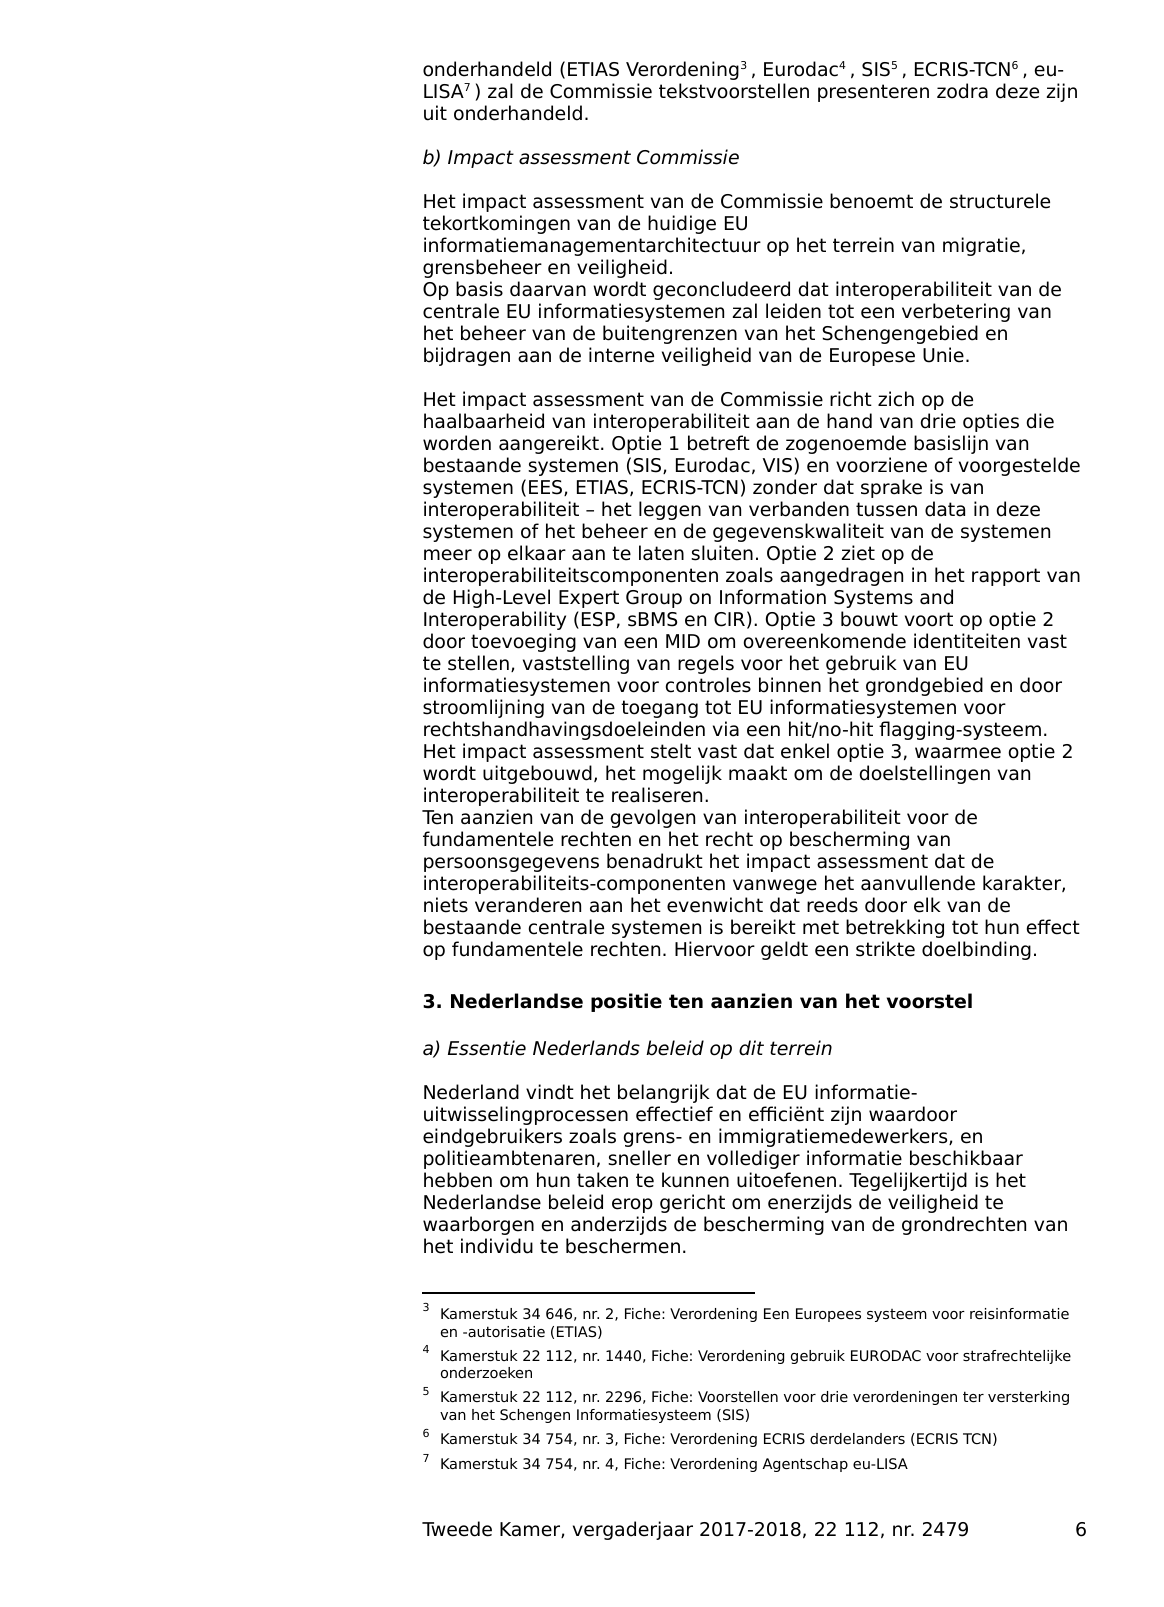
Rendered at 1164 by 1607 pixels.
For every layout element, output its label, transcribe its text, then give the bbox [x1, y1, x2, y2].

text Kamerstuk 22 112, nr. 2296, Fiche: Voorstellen voor drie verordeningen ter versterking van het Schengen Informatiesysteem (SIS) [422, 1385, 1087, 1424]
text Kamerstuk 34 754, nr. 4, Fiche: Verordening Agentschap eu-LISA [422, 1452, 1087, 1474]
subtitle a) Essentie Nederlands beleid op dit terrein [422, 1038, 1087, 1060]
text Op basis daarvan wordt geconcludeerd dat interoperabiliteit van de centrale EU informatiesystemen zal leiden tot een verbetering van het beheer van de buitengrenzen van het Schengengebied en bijdragen aan de interne veiligheid van de Europese Unie. [422, 279, 1087, 367]
text onderhandeld (ETIAS Verordening, Eurodac, SIS, ECRIS-TCN, eu-LISA) zal de Commissie tekstvoorstellen presenteren zodra deze zijn uit onderhandeld. [422, 59, 1087, 125]
text Het impact assessment van de Commissie benoemt de structurele tekortkomingen van de huidige EU informatiemanagementarchitectuur op het terrein van migratie, grensbeheer en veiligheid. [422, 191, 1087, 279]
text Nederland vindt het belangrijk dat de EU informatie-uitwisselingprocessen effectief en efficiënt zijn waardoor eindgebruikers zoals grens- en immigratiemedewerkers, en politieambtenaren, sneller en vollediger informatie beschikbaar hebben om hun taken te kunnen uitoefenen. Tegelijkertijd is het Nederlandse beleid erop gericht om enerzijds de veiligheid te waarborgen en anderzijds de bescherming van de grondrechten van het individu te beschermen. [422, 1082, 1087, 1258]
text Het impact assessment van de Commissie richt zich op de haalbaarheid van interoperabiliteit aan de hand van drie opties die worden aangereikt. Optie 1 betreft de zogenoemde basislijn van bestaande systemen (SIS, Eurodac, VIS) en voorziene of voorgestelde systemen (EES, ETIAS, ECRIS-TCN) zonder dat sprake is van interoperabiliteit – het leggen van verbanden tussen data in deze systemen of het beheer en de gegevenskwaliteit van de systemen meer op elkaar aan te laten sluiten. Optie 2 ziet op de interoperabiliteitscomponenten zoals aangedragen in het rapport van de High-Level Expert Group on Information Systems and Interoperability (ESP, sBMS en CIR). Optie 3 bouwt voort op optie 2 door toevoeging van een MID om overeenkomende identiteiten vast te stellen, vaststelling van regels voor het gebruik van EU informatiesystemen voor controles binnen het grondgebied en door stroomlijning van de toegang tot EU informatiesystemen voor rechtshandhavingsdoeleinden via een hit/no-hit flagging-systeem. Het impact assessment stelt vast dat enkel optie 3, waarmee optie 2 wordt uitgebouwd, het mogelijk maakt om de doelstellingen van interoperabiliteit te realiseren. [422, 389, 1087, 807]
text Kamerstuk 22 112, nr. 1440, Fiche: Verordening gebruik EURODAC voor strafrechtelijke onderzoeken [422, 1343, 1087, 1382]
text Ten aanzien van de gevolgen van interoperabiliteit voor de fundamentele rechten en het recht op bescherming van persoonsgegevens benadrukt het impact assessment dat de interoperabiliteits-componenten vanwege het aanvullende karakter, niets veranderen aan het evenwicht dat reeds door elk van de bestaande centrale systemen is bereikt met betrekking tot hun effect op fundamentele rechten. Hiervoor geldt een strikte doelbinding. [422, 807, 1087, 961]
subtitle 3. Nederlandse positie ten aanzien van het voorstel [422, 991, 1087, 1013]
text Kamerstuk 34 646, nr. 2, Fiche: Verordening Een Europees systeem voor reisinformatie en -autorisatie (ETIAS) [422, 1302, 1087, 1341]
subtitle b) Impact assessment Commissie [422, 147, 1087, 169]
text Kamerstuk 34 754, nr. 3, Fiche: Verordening ECRIS derdelanders (ECRIS TCN) [422, 1427, 1087, 1449]
